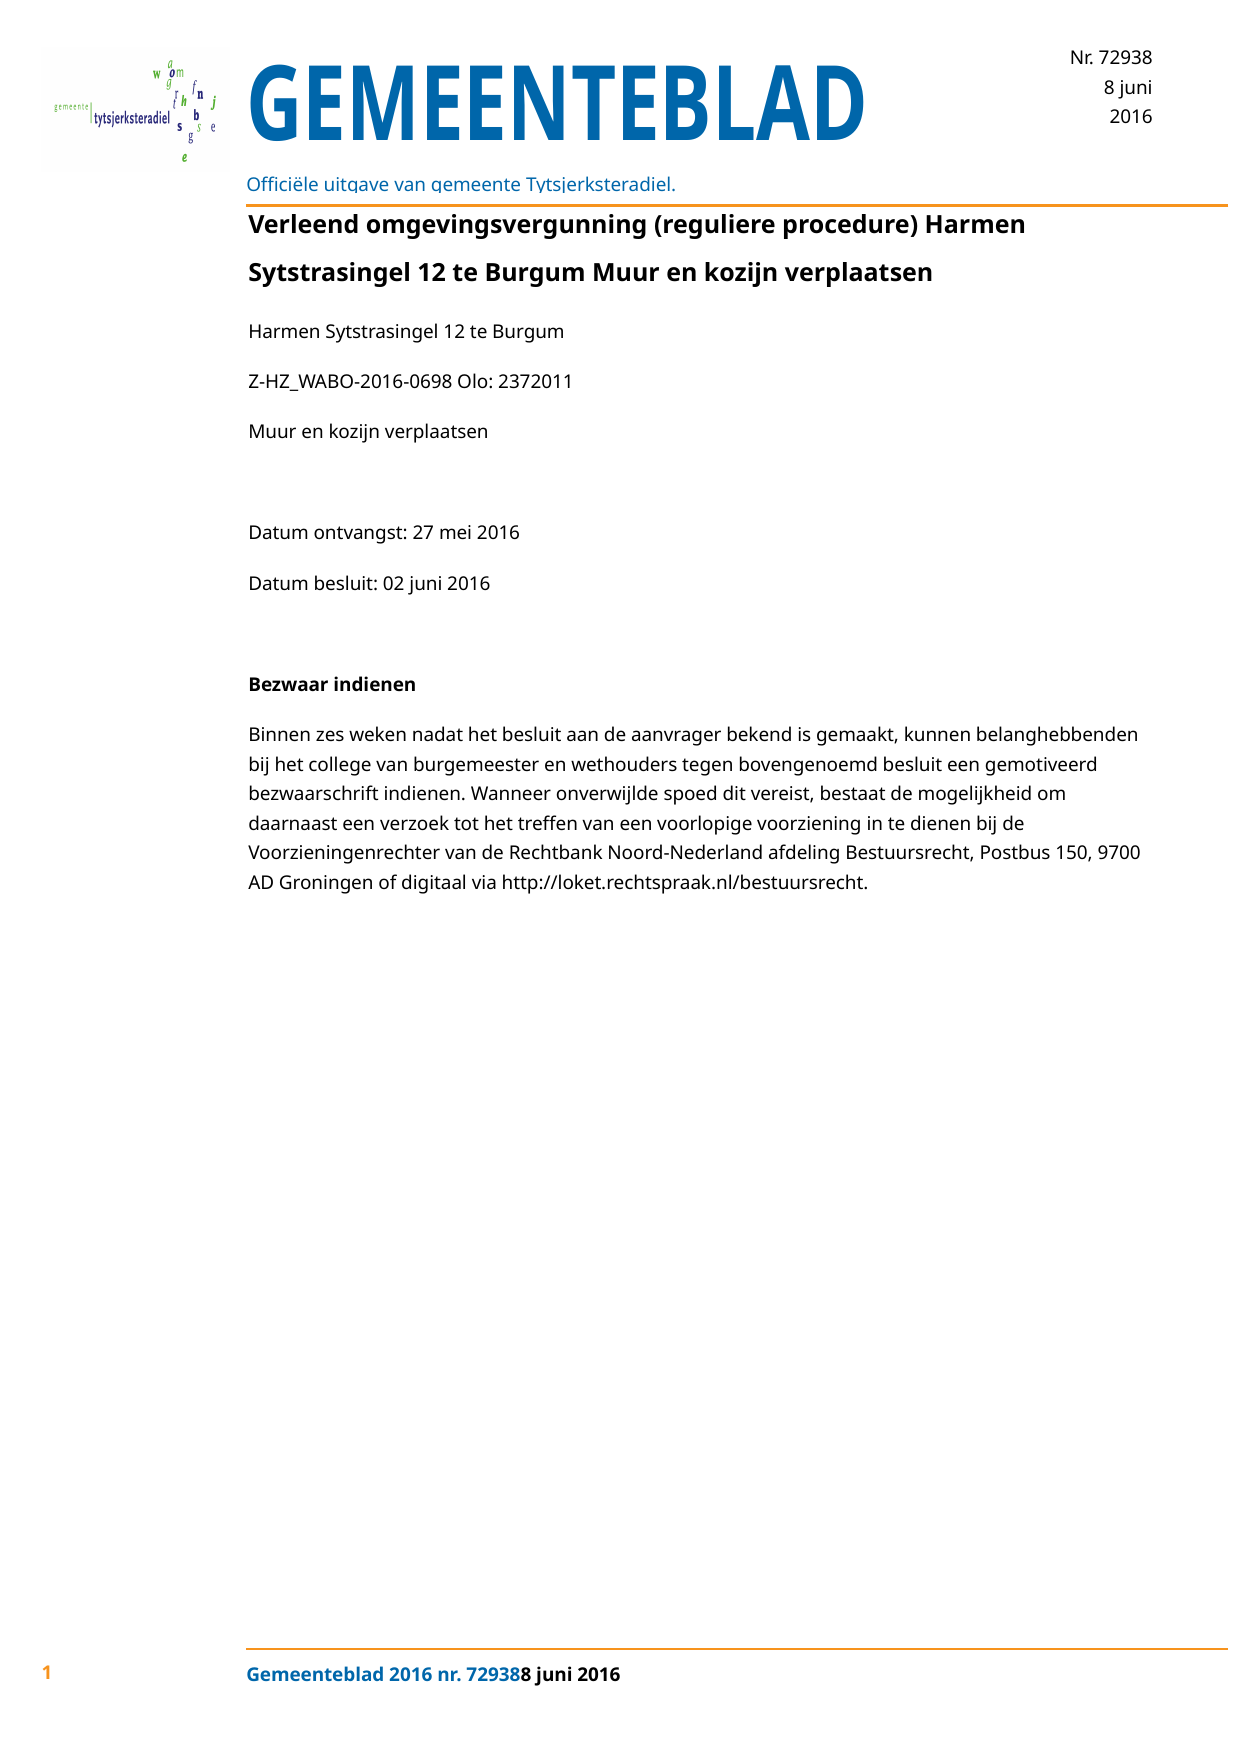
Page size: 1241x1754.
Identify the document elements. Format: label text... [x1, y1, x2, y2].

text Harmen Sytstrasingel 12 te Burgum [248, 318, 1152, 344]
text Datum besluit: 02 juni 2016 [248, 570, 1152, 596]
text Z-HZ_WABO-2016-0698 Olo: 2372011 [248, 368, 1152, 394]
text Bezwaar indienen [248, 671, 1152, 697]
text Datum ontvangst: 27 mei 2016 [248, 519, 1152, 545]
text Binnen zes weken nadat het besluit aan de aanvrager bekend is gemaakt, kunnen belanghebbenden bij het college van burgemeester en wethouders tegen bovengenoemd besluit een gemotiveerd bezwaarschrift indienen. Wanneer onverwijlde spoed dit vereist, bestaat de mogelijkheid om daarnaast een verzoek tot het treffen van een voorlopige voorziening in te dienen bij de Voorzieningenrechter van de Rechtbank Noord-Nederland afdeling Bestuursrecht, Postbus 150, 9700 AD Groningen of digitaal via http://loket.rechtspraak.nl/bestuursrecht. [248, 721, 1152, 895]
picture [41, 47, 231, 172]
text Muur en kozijn verplaatsen [248, 419, 1152, 444]
text Verleend omgevingsvergunning (reguliere procedure) Harmen Sytstrasingel 12 te Burgum Muur en kozijn verplaatsen [248, 207, 1152, 288]
